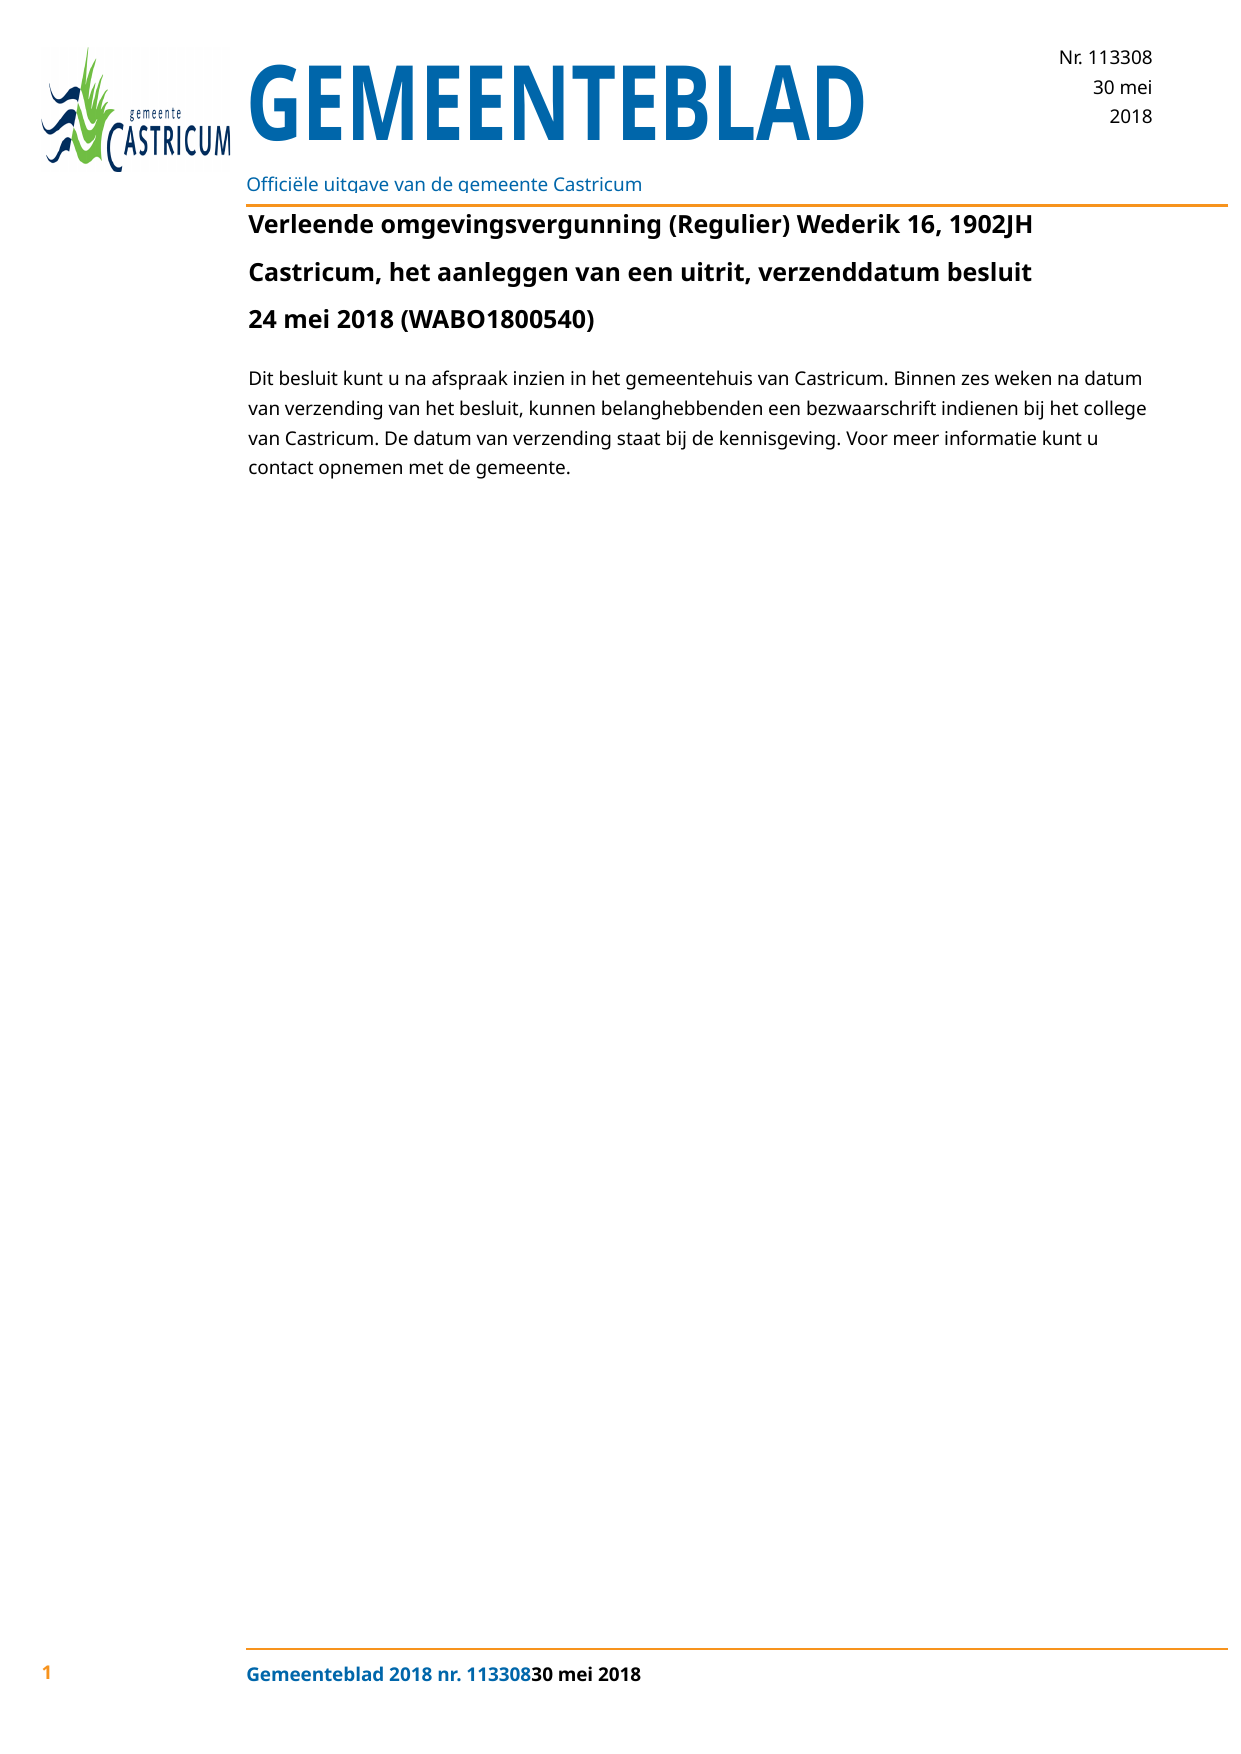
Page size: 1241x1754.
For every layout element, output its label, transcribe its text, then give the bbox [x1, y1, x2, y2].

text Verleende omgevingsvergunning (Regulier) Wederik 16, 1902JH Castricum, het aanleggen van een uitrit, verzenddatum besluit 24 mei 2018 (WABO1800540) [248, 207, 1152, 336]
picture [41, 47, 231, 172]
text Dit besluit kunt u na afspraak inzien in het gemeentehuis van Castricum. Binnen zes weken na datum van verzending van het besluit, kunnen belanghebbenden een bezwaarschrift indienen bij het college van Castricum. De datum van verzending staat bij de kennisgeving. Voor meer informatie kunt u contact opnemen met de gemeente. [248, 366, 1152, 480]
